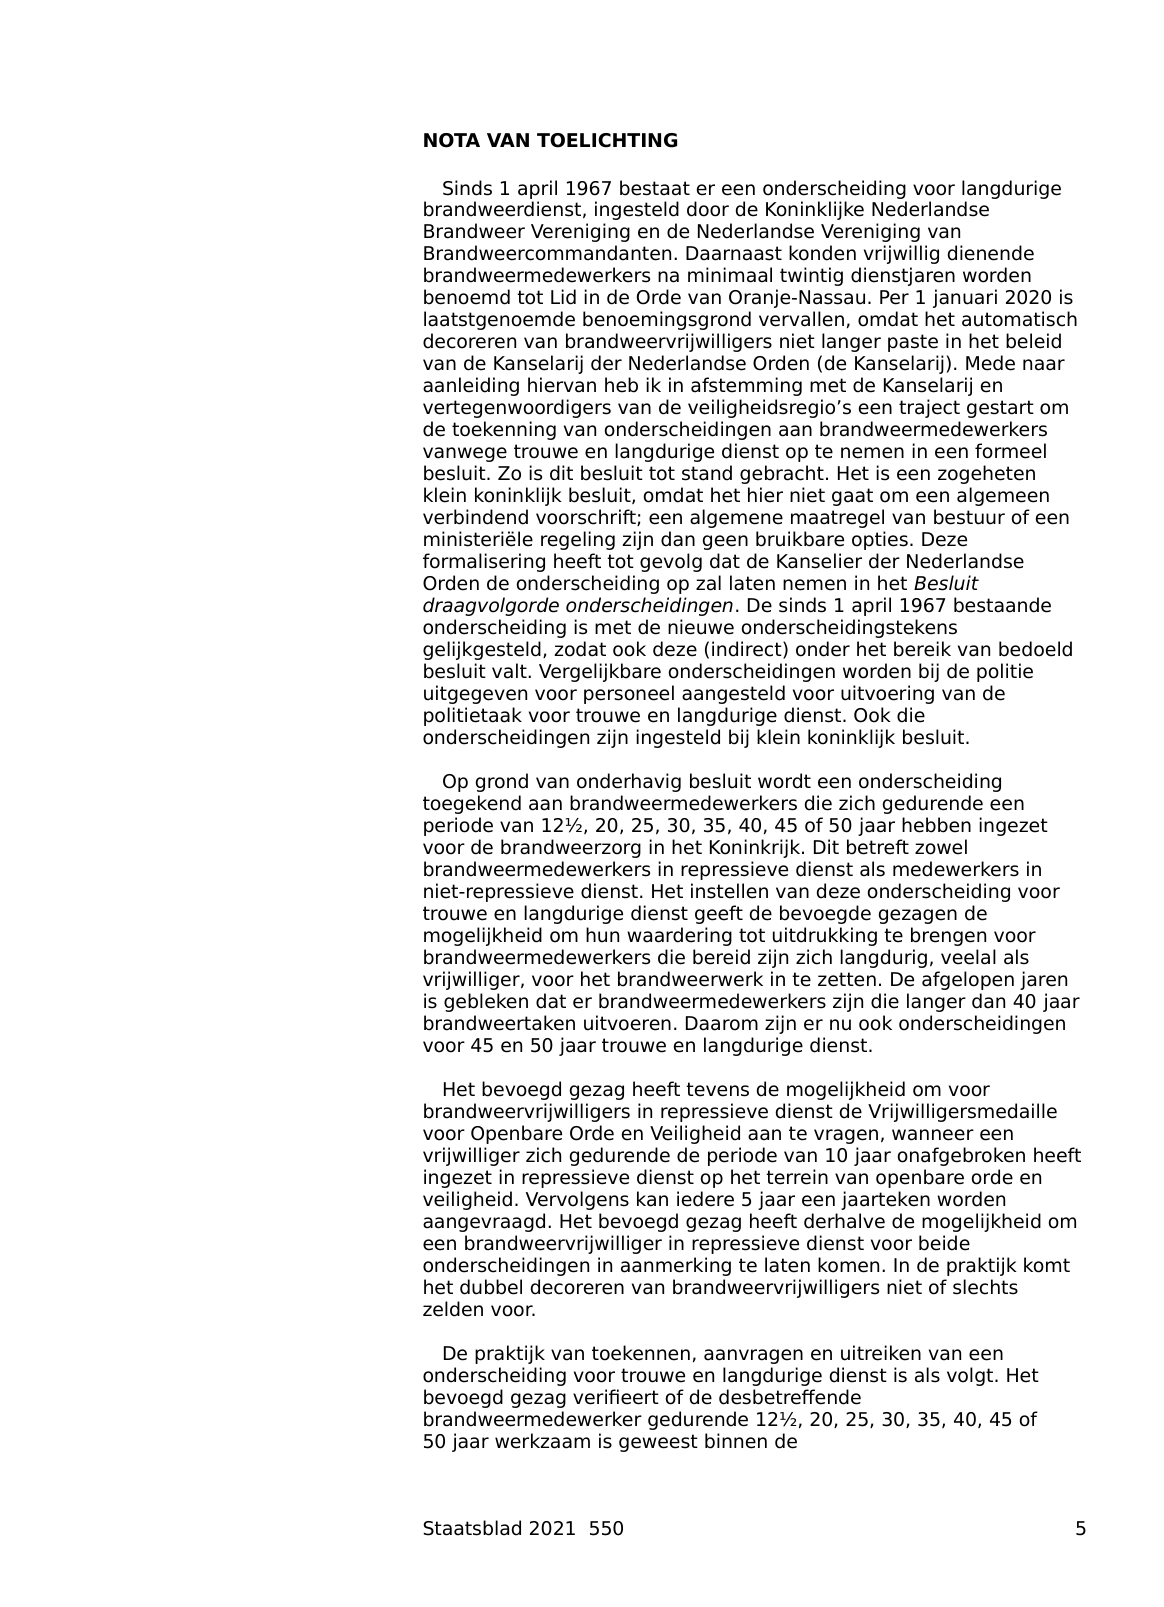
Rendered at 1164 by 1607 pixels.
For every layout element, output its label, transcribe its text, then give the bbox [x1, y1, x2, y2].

subtitle NOTA VAN TOELICHTING [422, 130, 1087, 152]
text Sinds 1 april 1967 bestaat er een onderscheiding voor langdurige brandweerdienst, ingesteld door de Koninklijke Nederlandse Brandweer Vereniging en de Nederlandse Vereniging van Brandweercommandanten. Daarnaast konden vrijwillig dienende brandweermedewerkers na minimaal twintig dienstjaren worden benoemd tot Lid in de Orde van Oranje-Nassau. Per 1 januari 2020 is laatstgenoemde benoemingsgrond vervallen, omdat het automatisch decoreren van brandweervrijwilligers niet langer paste in het beleid van de Kanselarij der Nederlandse Orden (de Kanselarij). Mede naar aanleiding hiervan heb ik in afstemming met de Kanselarij en vertegenwoordigers van de veiligheidsregio’s een traject gestart om de toekenning van onderscheidingen aan brandweermedewerkers vanwege trouwe en langdurige dienst op te nemen in een formeel besluit. Zo is dit besluit tot stand gebracht. Het is een zogeheten klein koninklijk besluit, omdat het hier niet gaat om een algemeen verbindend voorschrift; een algemene maatregel van bestuur of een ministeriële regeling zijn dan geen bruikbare opties. Deze formalisering heeft tot gevolg dat de Kanselier der Nederlandse Orden de onderscheiding op zal laten nemen in het Besluit draagvolgorde onderscheidingen. De sinds 1 april 1967 bestaande onderscheiding is met de nieuwe onderscheidingstekens gelijkgesteld, zodat ook deze (indirect) onder het bereik van bedoeld besluit valt. Vergelijkbare onderscheidingen worden bij de politie uitgegeven voor personeel aangesteld voor uitvoering van de politietaak voor trouwe en langdurige dienst. Ook die onderscheidingen zijn ingesteld bij klein koninklijk besluit. [422, 177, 1087, 749]
text Het bevoegd gezag heeft tevens de mogelijkheid om voor brandweervrijwilligers in repressieve dienst de Vrijwilligersmedaille voor Openbare Orde en Veiligheid aan te vragen, wanneer een vrijwilliger zich gedurende de periode van 10 jaar onafgebroken heeft ingezet in repressieve dienst op het terrein van openbare orde en veiligheid. Vervolgens kan iedere 5 jaar een jaarteken worden aangevraagd. Het bevoegd gezag heeft derhalve de mogelijkheid om een brandweervrijwilliger in repressieve dienst voor beide onderscheidingen in aanmerking te laten komen. In de praktijk komt het dubbel decoreren van brandweervrijwilligers niet of slechts zelden voor. [422, 1079, 1087, 1321]
text De praktijk van toekennen, aanvragen en uitreiken van een onderscheiding voor trouwe en langdurige dienst is als volgt. Het bevoegd gezag verifieert of de desbetreffende brandweermedewerker gedurende 12½, 20, 25, 30, 35, 40, 45 of 50 jaar werkzaam is geweest binnen de [422, 1343, 1087, 1453]
text Op grond van onderhavig besluit wordt een onderscheiding toegekend aan brandweermedewerkers die zich gedurende een periode van 12½, 20, 25, 30, 35, 40, 45 of 50 jaar hebben ingezet voor de brandweerzorg in het Koninkrijk. Dit betreft zowel brandweermedewerkers in repressieve dienst als medewerkers in niet-repressieve dienst. Het instellen van deze onderscheiding voor trouwe en langdurige dienst geeft de bevoegde gezagen de mogelijkheid om hun waardering tot uitdrukking te brengen voor brandweermedewerkers die bereid zijn zich langdurig, veelal als vrijwilliger, voor het brandweerwerk in te zetten. De afgelopen jaren is gebleken dat er brandweermedewerkers zijn die langer dan 40 jaar brandweertaken uitvoeren. Daarom zijn er nu ook onderscheidingen voor 45 en 50 jaar trouwe en langdurige dienst. [422, 771, 1087, 1057]
